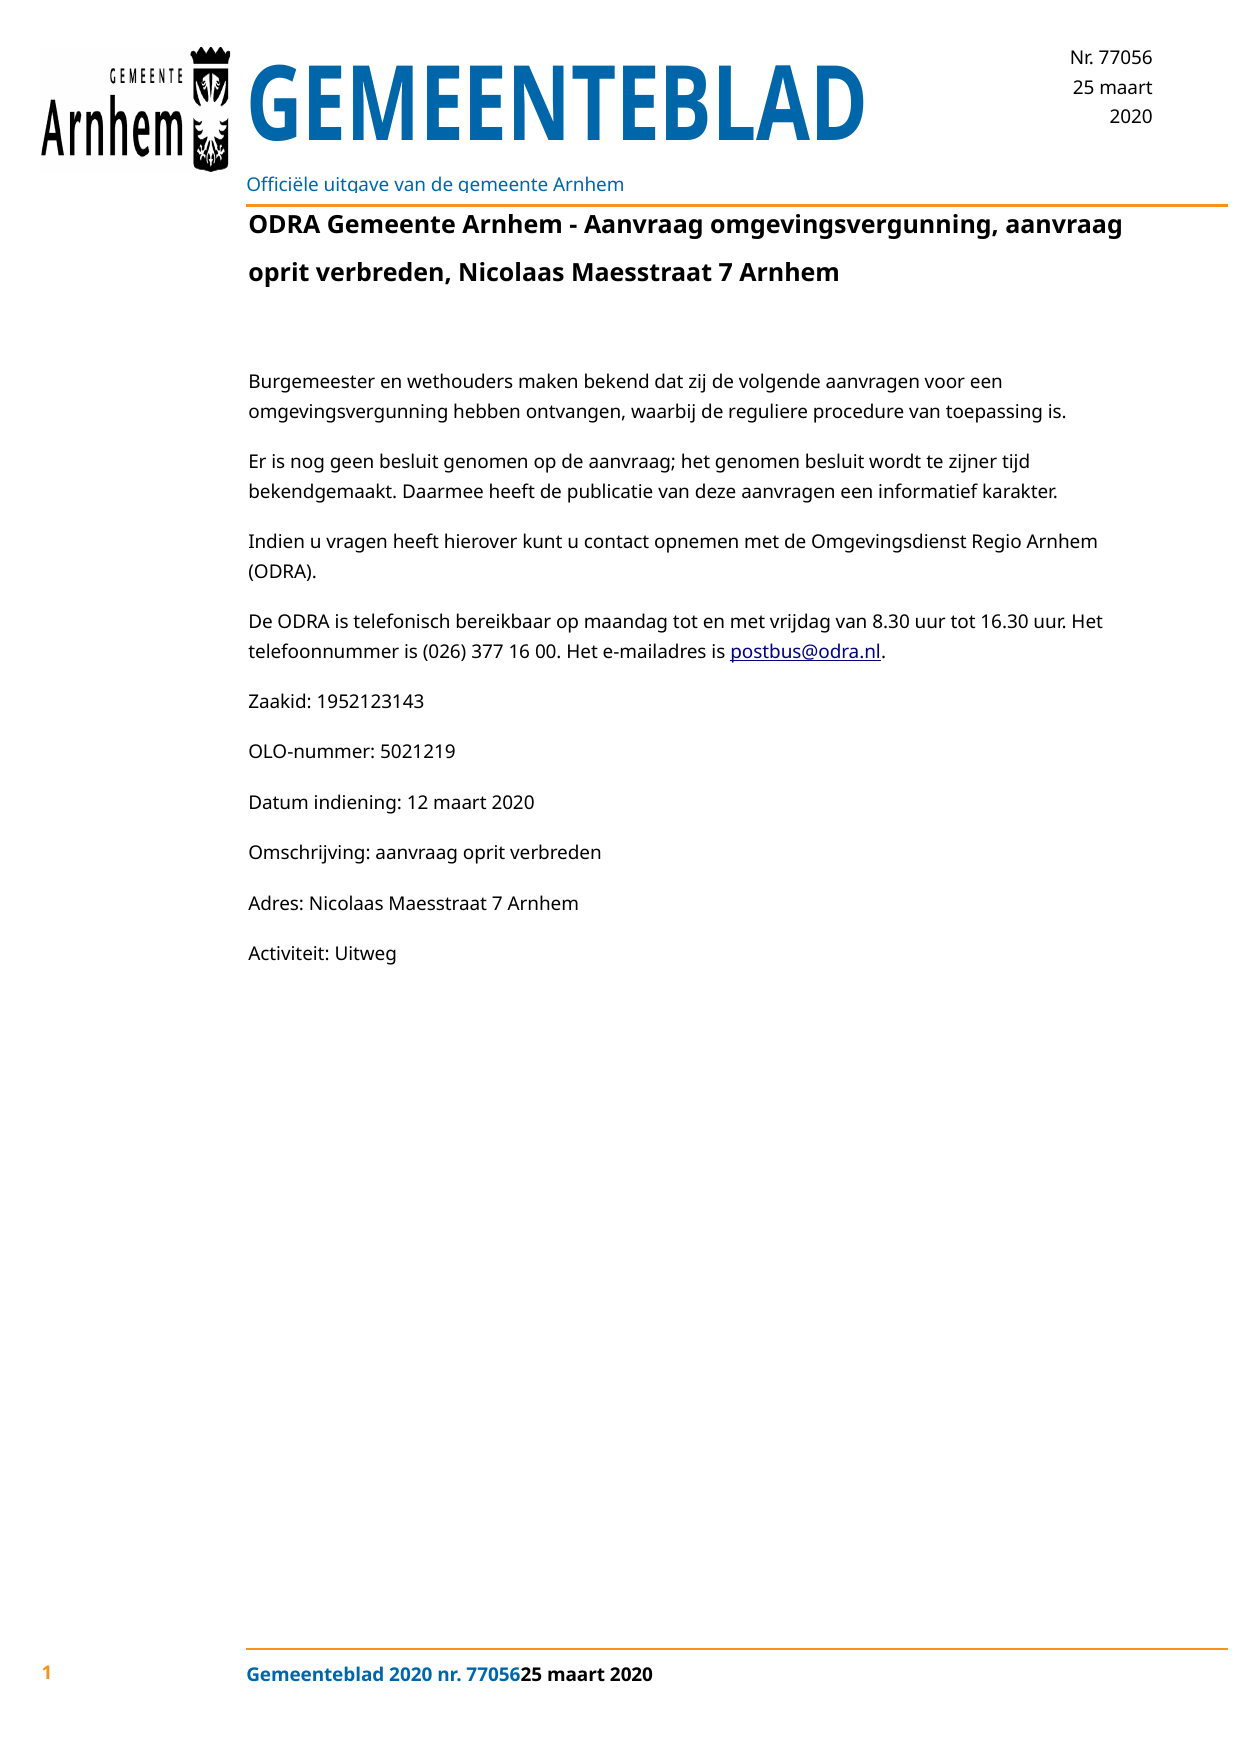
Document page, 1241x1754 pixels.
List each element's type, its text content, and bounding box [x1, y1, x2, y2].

text Adres: Nicolaas Maesstraat 7 Arnhem [248, 890, 1152, 916]
text Omschrijving: aanvraag oprit verbreden [248, 839, 1152, 865]
text Zaakid: 1952123143 [248, 688, 1152, 714]
text Er is nog geen besluit genomen op de aanvraag; het genomen besluit wordt te zijner tijd bekendgemaakt. Daarmee heeft de publicatie van deze aanvragen een informatief karakter. [248, 448, 1152, 504]
text Datum indiening: 12 maart 2020 [248, 789, 1152, 815]
text OLO-nummer: 5021219 [248, 739, 1152, 764]
text ODRA Gemeente Arnhem - Aanvraag omgevingsvergunning, aanvraag oprit verbreden, Nicolaas Maesstraat 7 Arnhem [248, 207, 1152, 288]
text Indien u vragen heeft hierover kunt u contact opnemen met de Omgevingsdienst Regio Arnhem (ODRA). [248, 528, 1152, 584]
picture [41, 47, 231, 172]
text Burgemeester en wethouders maken bekend dat zij de volgende aanvragen voor een omgevingsvergunning hebben ontvangen, waarbij de reguliere procedure van toepassing is. [248, 368, 1152, 424]
text Activiteit: Uitweg [248, 940, 1152, 966]
text De ODRA is telefonisch bereikbaar op maandag tot en met vrijdag van 8.30 uur tot 16.30 uur. Het telefoonnummer is (026) 377 16 00. Het e-mailadres is postbus@odra.nl. [248, 608, 1152, 664]
